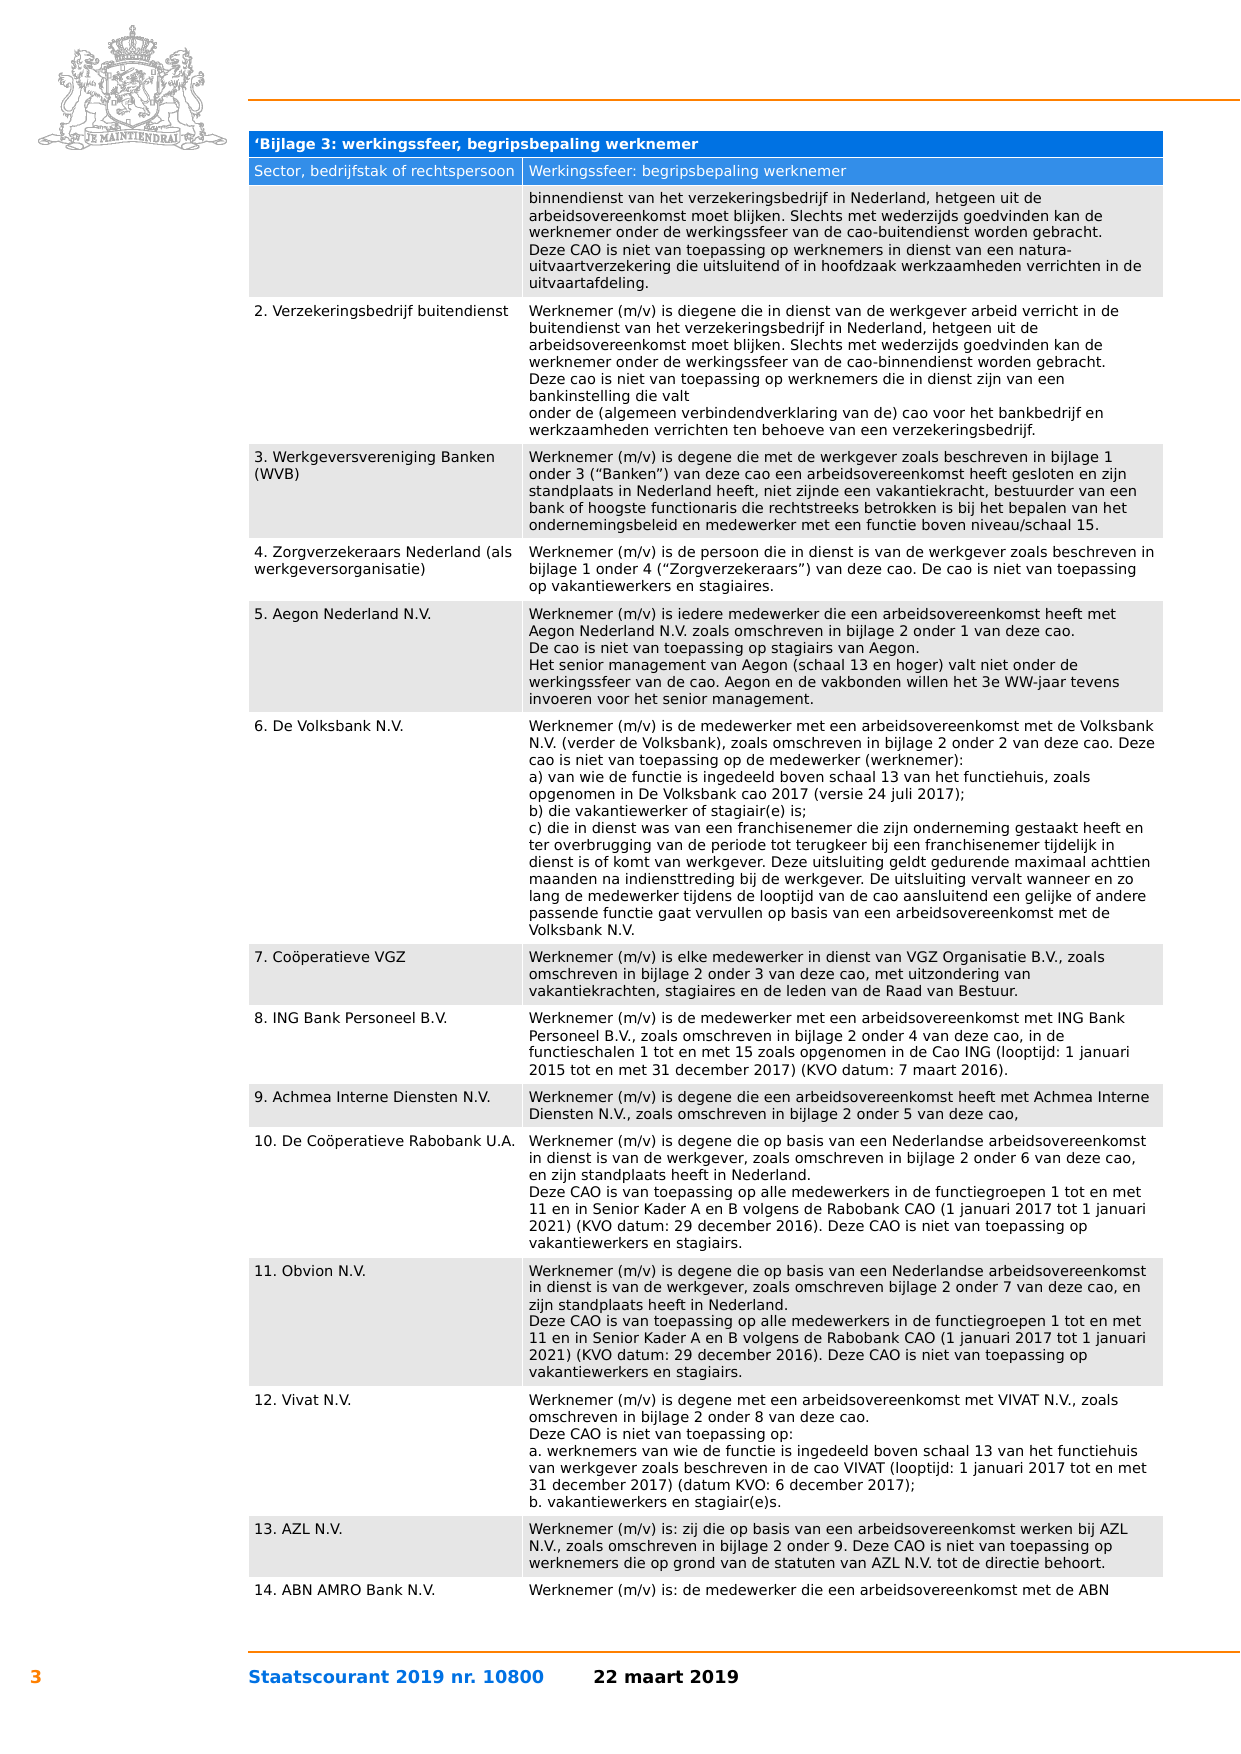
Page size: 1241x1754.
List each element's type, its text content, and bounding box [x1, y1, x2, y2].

table_cell Werknemer (m/v) is de medewerker met een arbeidsovereenkomst met ING Bank Personeel B.V., zoals omschreven in bijlage 2 onder 4 van deze cao, in de functieschalen 1 tot en met 15 zoals opgenomen in de Cao ING (looptijd: 1 januari 2015 tot en met 31 december 2017) (KVO datum: 7 maart 2016). [523, 1006, 1163, 1083]
table_cell 6. De Volksbank N.V. [249, 713, 522, 943]
table_cell Werknemer (m/v) is degene die op basis van een Nederlandse arbeidsovereenkomst in dienst is van de werkgever, zoals omschreven in bijlage 2 onder 6 van deze cao, en zijn standplaats heeft in Nederland. Deze CAO is van toepassing op alle medewerkers in de functiegroepen 1 tot en met 11 en in Senior Kader A en B volgens de Rabobank CAO (1 januari 2017 tot 1 januari 2021) (KVO datum: 29 december 2016). Deze CAO is niet van toepassing op vakantiewerkers en stagiairs. [523, 1129, 1163, 1257]
table_cell Werknemer (m/v) is: zij die op basis van een arbeidsovereenkomst werken bij AZL N.V., zoals omschreven in bijlage 2 onder 9. Deze CAO is niet van toepassing op werknemers die op grond van de statuten van AZL N.V. tot de directie behoort. [523, 1516, 1163, 1577]
table_cell Werknemer (m/v) is degene die op basis van een Nederlandse arbeidsovereenkomst in dienst is van de werkgever, zoals omschreven bijlage 2 onder 7 van deze cao, en zijn standplaats heeft in Nederland. Deze CAO is van toepassing op alle medewerkers in de functiegroepen 1 tot en met 11 en in Senior Kader A en B volgens de Rabobank CAO (1 januari 2017 tot 1 januari 2021) (KVO datum: 29 december 2016). Deze CAO is niet van toepassing op vakantiewerkers en stagiairs. [523, 1258, 1163, 1386]
table_cell Werknemer (m/v) is diegene die in dienst van de werkgever arbeid verricht in de buitendienst van het verzekeringsbedrijf in Nederland, hetgeen uit de arbeidsovereenkomst moet blijken. Slechts met wederzijds goedvinden kan de werknemer onder de werkingssfeer van de cao-binnendienst worden gebracht. Deze cao is niet van toepassing op werknemers die in dienst zijn van een bankinstelling die valt onder de (algemeen verbindendverklaring van de) cao voor het bankbedrijf en werkzaamheden verrichten ten behoeve van een verzekeringsbedrijf. [523, 298, 1163, 443]
table_cell Werknemer (m/v) is: de medewerker die een arbeidsovereenkomst met de ABN [523, 1578, 1163, 1604]
table_cell Sector, bedrijfstak of rechtspersoon [249, 158, 522, 185]
table_cell 4. Zorgverzekeraars Nederland (als werkgeversorganisatie) [249, 540, 522, 600]
table_cell Werknemer (m/v) is elke medewerker in dienst van VGZ Organisatie B.V., zoals omschreven in bijlage 2 onder 3 van deze cao, met uitzondering van vakantiekrachten, stagiaires en de leden van de Raad van Bestuur. [523, 944, 1163, 1005]
table_cell Werknemer (m/v) is degene die een arbeidsovereenkomst heeft met Achmea Interne Diensten N.V., zoals omschreven in bijlage 2 onder 5 van deze cao, [523, 1084, 1163, 1127]
table_cell 5. Aegon Nederland N.V. [249, 601, 522, 712]
table_cell 8. ING Bank Personeel B.V. [249, 1006, 522, 1083]
table_cell 14. ABN AMRO Bank N.V. [249, 1578, 522, 1604]
table_cell 9. Achmea Interne Diensten N.V. [249, 1084, 522, 1127]
table_cell binnendienst van het verzekeringsbedrijf in Nederland, hetgeen uit de arbeidsovereenkomst moet blijken. Slechts met wederzijds goedvinden kan de werknemer onder de werkingssfeer van de cao-buitendienst worden gebracht. Deze CAO is niet van toepassing op werknemers in dienst van een natura-uitvaartverzekering die uitsluitend of in hoofdzaak werkzaamheden verrichten in de uitvaartafdeling. [523, 186, 1163, 297]
table_cell 2. Verzekeringsbedrijf buitendienst [249, 298, 522, 443]
table_header ‘Bijlage 3: werkingssfeer, begripsbepaling werknemer [249, 131, 1163, 157]
table_cell 10. De Coöperatieve Rabobank U.A. [249, 1129, 522, 1257]
table_cell 3. Werkgeversvereniging Banken (WVB) [249, 444, 522, 538]
table_cell 13. AZL N.V. [249, 1516, 522, 1577]
table_cell Werknemer (m/v) is de medewerker met een arbeidsovereenkomst met de Volksbank N.V. (verder de Volksbank), zoals omschreven in bijlage 2 onder 2 van deze cao. Deze cao is niet van toepassing op de medewerker (werknemer): a) van wie de functie is ingedeeld boven schaal 13 van het functiehuis, zoals opgenomen in De Volksbank cao 2017 (versie 24 juli 2017); b) die vakantiewerker of stagiair(e) is; c) die in dienst was van een franchisenemer die zijn onderneming gestaakt heeft en ter overbrugging van de periode tot terugkeer bij een franchisenemer tijdelijk in dienst is of komt van werkgever. Deze uitsluiting geldt gedurende maximaal achttien maanden na indiensttreding bij de werkgever. De uitsluiting vervalt wanneer en zo lang de medewerker tijdens de looptijd van de cao aansluitend een gelijke of andere passende functie gaat vervullen op basis van een arbeidsovereenkomst met de Volksbank N.V. [523, 713, 1163, 943]
table_cell Werkingssfeer: begripsbepaling werknemer [523, 158, 1163, 185]
table_cell 12. Vivat N.V. [249, 1387, 522, 1515]
table_cell Werknemer (m/v) is degene met een arbeidsovereenkomst met VIVAT N.V., zoals omschreven in bijlage 2 onder 8 van deze cao. Deze CAO is niet van toepassing op: a. werknemers van wie de functie is ingedeeld boven schaal 13 van het functiehuis van werkgever zoals beschreven in de cao VIVAT (looptijd: 1 januari 2017 tot en met 31 december 2017) (datum KVO: 6 december 2017); b. vakantiewerkers en stagiair(e)s. [523, 1387, 1163, 1515]
picture [38, 25, 227, 150]
table_cell 11. Obvion N.V. [249, 1258, 522, 1386]
table_cell Werknemer (m/v) is de persoon die in dienst is van de werkgever zoals beschreven in bijlage 1 onder 4 (“Zorgverzekeraars”) van deze cao. De cao is niet van toepassing op vakantiewerkers en stagiaires. [523, 540, 1163, 600]
table_cell Werknemer (m/v) is iedere medewerker die een arbeidsovereenkomst heeft met Aegon Nederland N.V. zoals omschreven in bijlage 2 onder 1 van deze cao. De cao is niet van toepassing op stagiairs van Aegon. Het senior management van Aegon (schaal 13 en hoger) valt niet onder de werkingssfeer van de cao. Aegon en de vakbonden willen het 3e WW-jaar tevens invoeren voor het senior management. [523, 601, 1163, 712]
table_cell Werknemer (m/v) is degene die met de werkgever zoals beschreven in bijlage 1 onder 3 (“Banken”) van deze cao een arbeidsovereenkomst heeft gesloten en zijn standplaats in Nederland heeft, niet zijnde een vakantiekracht, bestuurder van een bank of hoogste functionaris die rechtstreeks betrokken is bij het bepalen van het ondernemingsbeleid en medewerker met een functie boven niveau/schaal 15. [523, 444, 1163, 538]
table_cell 7. Coöperatieve VGZ [249, 944, 522, 1005]
table_cell [249, 186, 522, 297]
